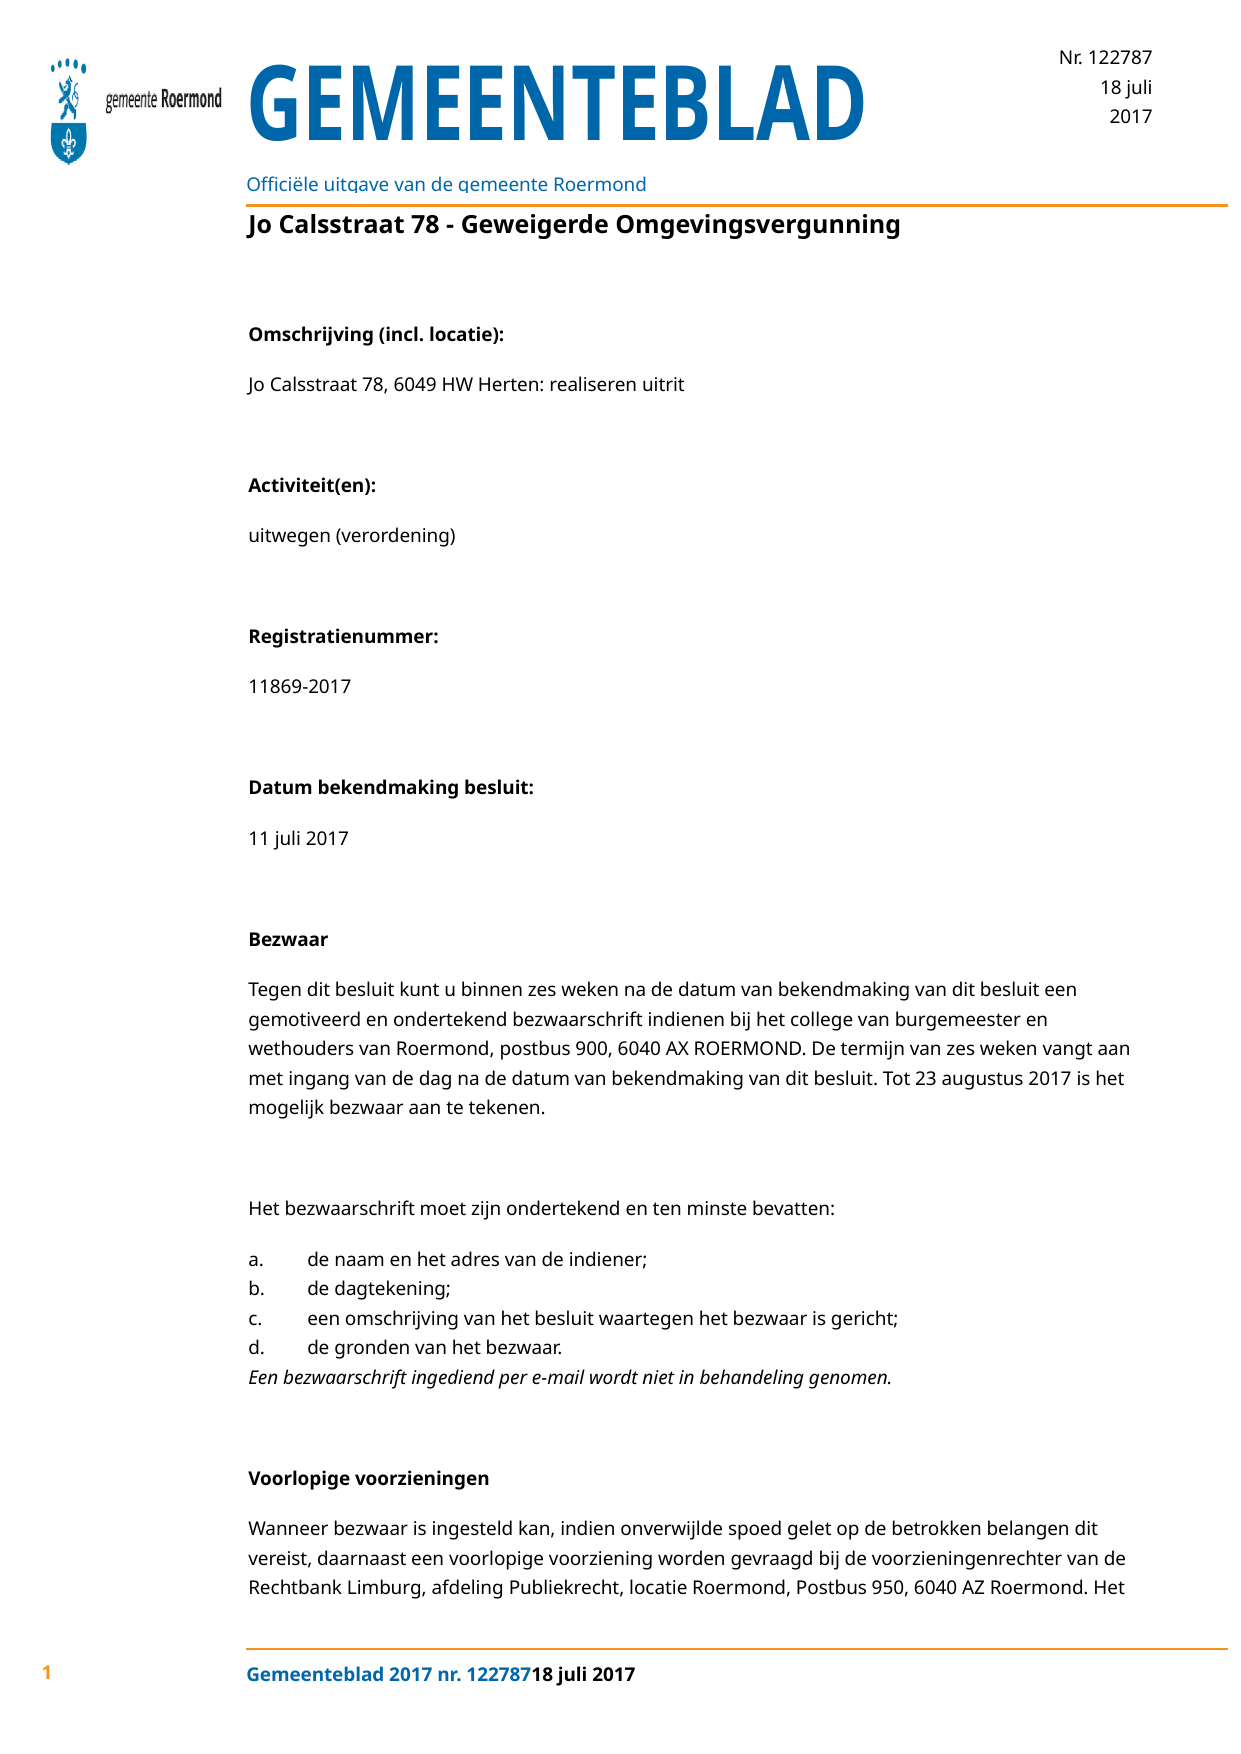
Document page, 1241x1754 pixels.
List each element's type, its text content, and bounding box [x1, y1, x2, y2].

text Het bezwaarschrift moet zijn ondertekend en ten minste bevatten: [248, 1195, 1152, 1221]
text Omschrijving (incl. locatie): [248, 321, 1152, 346]
text Registratienummer: [248, 623, 1152, 649]
list de naam en het adres van de indiener; [248, 1246, 1152, 1271]
list een omschrijving van het besluit waartegen het bezwaar is gericht; [248, 1305, 1152, 1331]
text 11869-2017 [248, 674, 1152, 699]
text Activiteit(en): [248, 472, 1152, 498]
text uitwegen (verordening) [248, 522, 1152, 548]
picture [41, 47, 231, 172]
text Tegen dit besluit kunt u binnen zes weken na de datum van bekendmaking van dit besluit een gemotiveerd en ondertekend bezwaarschrift indienen bij het college van burgemeester en wethouders van Roermond, postbus 900, 6040 AX ROERMOND. De termijn van zes weken vangt aan met ingang van de dag na de datum van bekendmaking van dit besluit. Tot 23 augustus 2017 is het mogelijk bezwaar aan te tekenen. [248, 976, 1152, 1120]
text Bezwaar [248, 926, 1152, 951]
text Voorlopige voorzieningen [248, 1465, 1152, 1491]
text Jo Calsstraat 78, 6049 HW Herten: realiseren uitrit [248, 371, 1152, 397]
text Jo Calsstraat 78 - Geweigerde Omgevingsvergunning [248, 207, 1152, 241]
text Datum bekendmaking besluit: [248, 774, 1152, 800]
list de dagtekening; [248, 1275, 1152, 1301]
text Een bezwaarschrift ingediend per e-mail wordt niet in behandeling genomen. [248, 1364, 1152, 1390]
text 11 juli 2017 [248, 825, 1152, 851]
text Wanneer bezwaar is ingesteld kan, indien onverwijlde spoed gelet op de betrokken belangen dit vereist, daarnaast een voorlopige voorziening worden gevraagd bij de voorzieningenrechter van de Rechtbank Limburg, afdeling Publiekrecht, locatie Roermond, Postbus 950, 6040 AZ Roermond. Het [248, 1515, 1152, 1600]
list de gronden van het bezwaar. [248, 1334, 1152, 1360]
